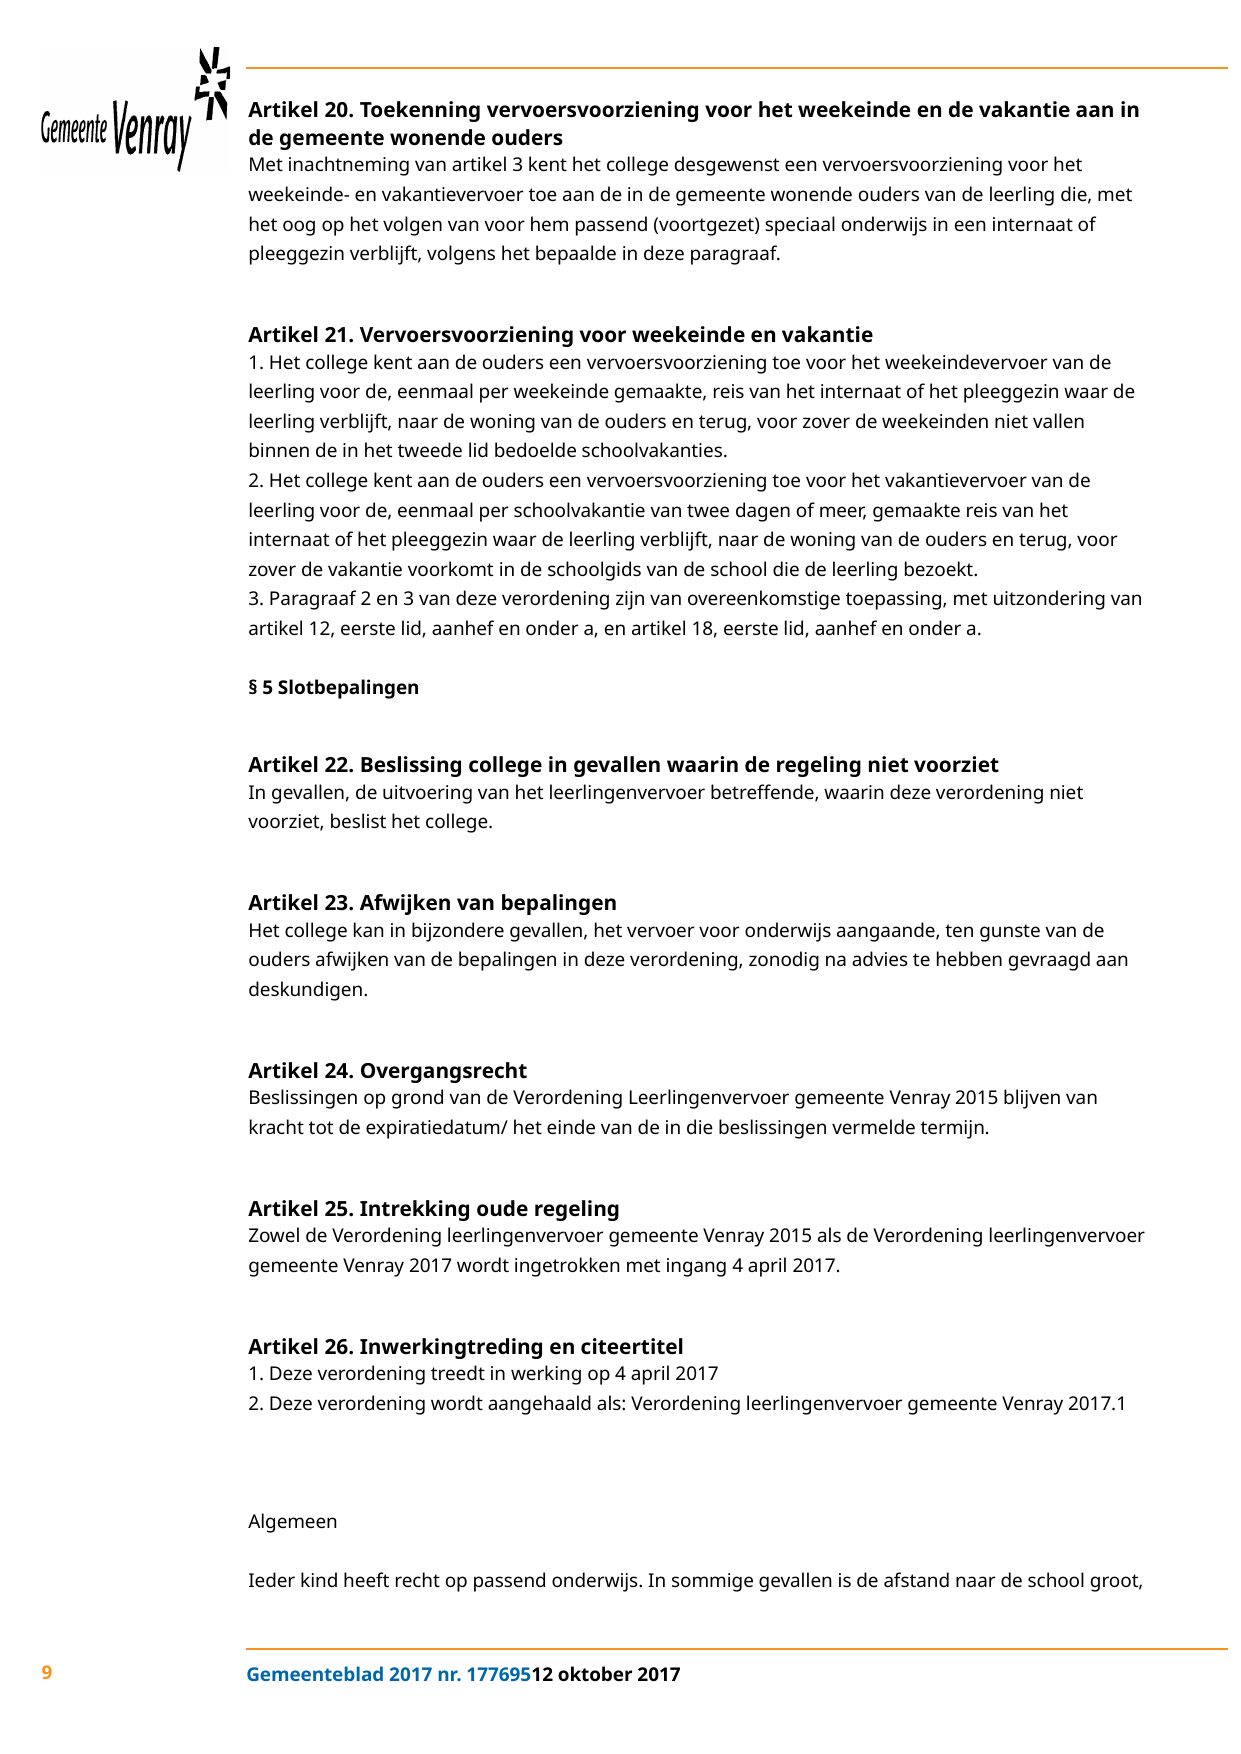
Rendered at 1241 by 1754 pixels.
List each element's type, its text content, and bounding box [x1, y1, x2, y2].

text 2. Deze verordening wordt aangehaald als: Verordening leerlingenvervoer gemeente Venray 2017.1 [248, 1390, 1152, 1416]
text Zowel de Verordening leerlingenvervoer gemeente Venray 2015 als de Verordening leerlingenvervoer gemeente Venray 2017 wordt ingetrokken met ingang 4 april 2017. [248, 1222, 1152, 1278]
text § 5 Slotbepalingen [248, 674, 1152, 700]
text Algemeen [248, 1508, 1152, 1534]
text Ieder kind heeft recht op passend onderwijs. In sommige gevallen is de afstand naar de school groot, [248, 1568, 1152, 1593]
text Artikel 21. Vervoersvoorziening voor weekeinde en vakantie [248, 320, 1152, 349]
text Artikel 25. Intrekking oude regeling [248, 1194, 1152, 1222]
text 2. Het college kent aan de ouders een vervoersvoorziening toe voor het vakantievervoer van de leerling voor de, eenmaal per schoolvakantie van twee dagen of meer, gemaakte reis van het internaat of het pleeggezin waar de leerling verblijft, naar de woning van de ouders en terug, voor zover de vakantie voorkomt in de schoolgids van de school die de leerling bezoekt. [248, 467, 1152, 582]
text Artikel 23. Afwijken van bepalingen [248, 888, 1152, 917]
text 3. Paragraaf 2 en 3 van deze verordening zijn van overeenkomstige toepassing, met uitzondering van artikel 12, eerste lid, aanhef en onder a, en artikel 18, eerste lid, aanhef en onder a. [248, 586, 1152, 641]
text Artikel 20. Toekenning vervoersvoorziening voor het weekeinde en de vakantie aan in de gemeente wonende ouders [248, 95, 1152, 152]
picture [41, 47, 231, 172]
text Beslissingen op grond van de Verordening Leerlingenvervoer gemeente Venray 2015 blijven van kracht tot de expiratiedatum/ het einde van de in die beslissingen vermelde termijn. [248, 1084, 1152, 1140]
text 1. Het college kent aan de ouders een vervoersvoorziening toe voor het weekeindevervoer van de leerling voor de, eenmaal per weekeinde gemaakte, reis van het internaat of het pleeggezin waar de leerling verblijft, naar de woning van de ouders en terug, voor zover de weekeinden niet vallen binnen de in het tweede lid bedoelde schoolvakanties. [248, 349, 1152, 463]
text Artikel 22. Beslissing college in gevallen waarin de regeling niet voorziet [248, 750, 1152, 779]
text Met inachtneming van artikel 3 kent het college desgewenst een vervoersvoorziening voor het weekeinde- en vakantievervoer toe aan de in de gemeente wonende ouders van de leerling die, met het oog op het volgen van voor hem passend (voortgezet) speciaal onderwijs in een internaat of pleeggezin verblijft, volgens het bepaalde in deze paragraaf. [248, 152, 1152, 266]
text Het college kan in bijzondere gevallen, het vervoer voor onderwijs aangaande, ten gunste van de ouders afwijken van de bepalingen in deze verordening, zonodig na advies te hebben gevraagd aan deskundigen. [248, 917, 1152, 1002]
text 1. Deze verordening treedt in werking op 4 april 2017 [248, 1361, 1152, 1386]
text In gevallen, de uitvoering van het leerlingenvervoer betreffende, waarin deze verordening niet voorziet, beslist het college. [248, 779, 1152, 834]
text Artikel 24. Overgangsrecht [248, 1056, 1152, 1084]
text Artikel 26. Inwerkingtreding en citeertitel [248, 1332, 1152, 1361]
